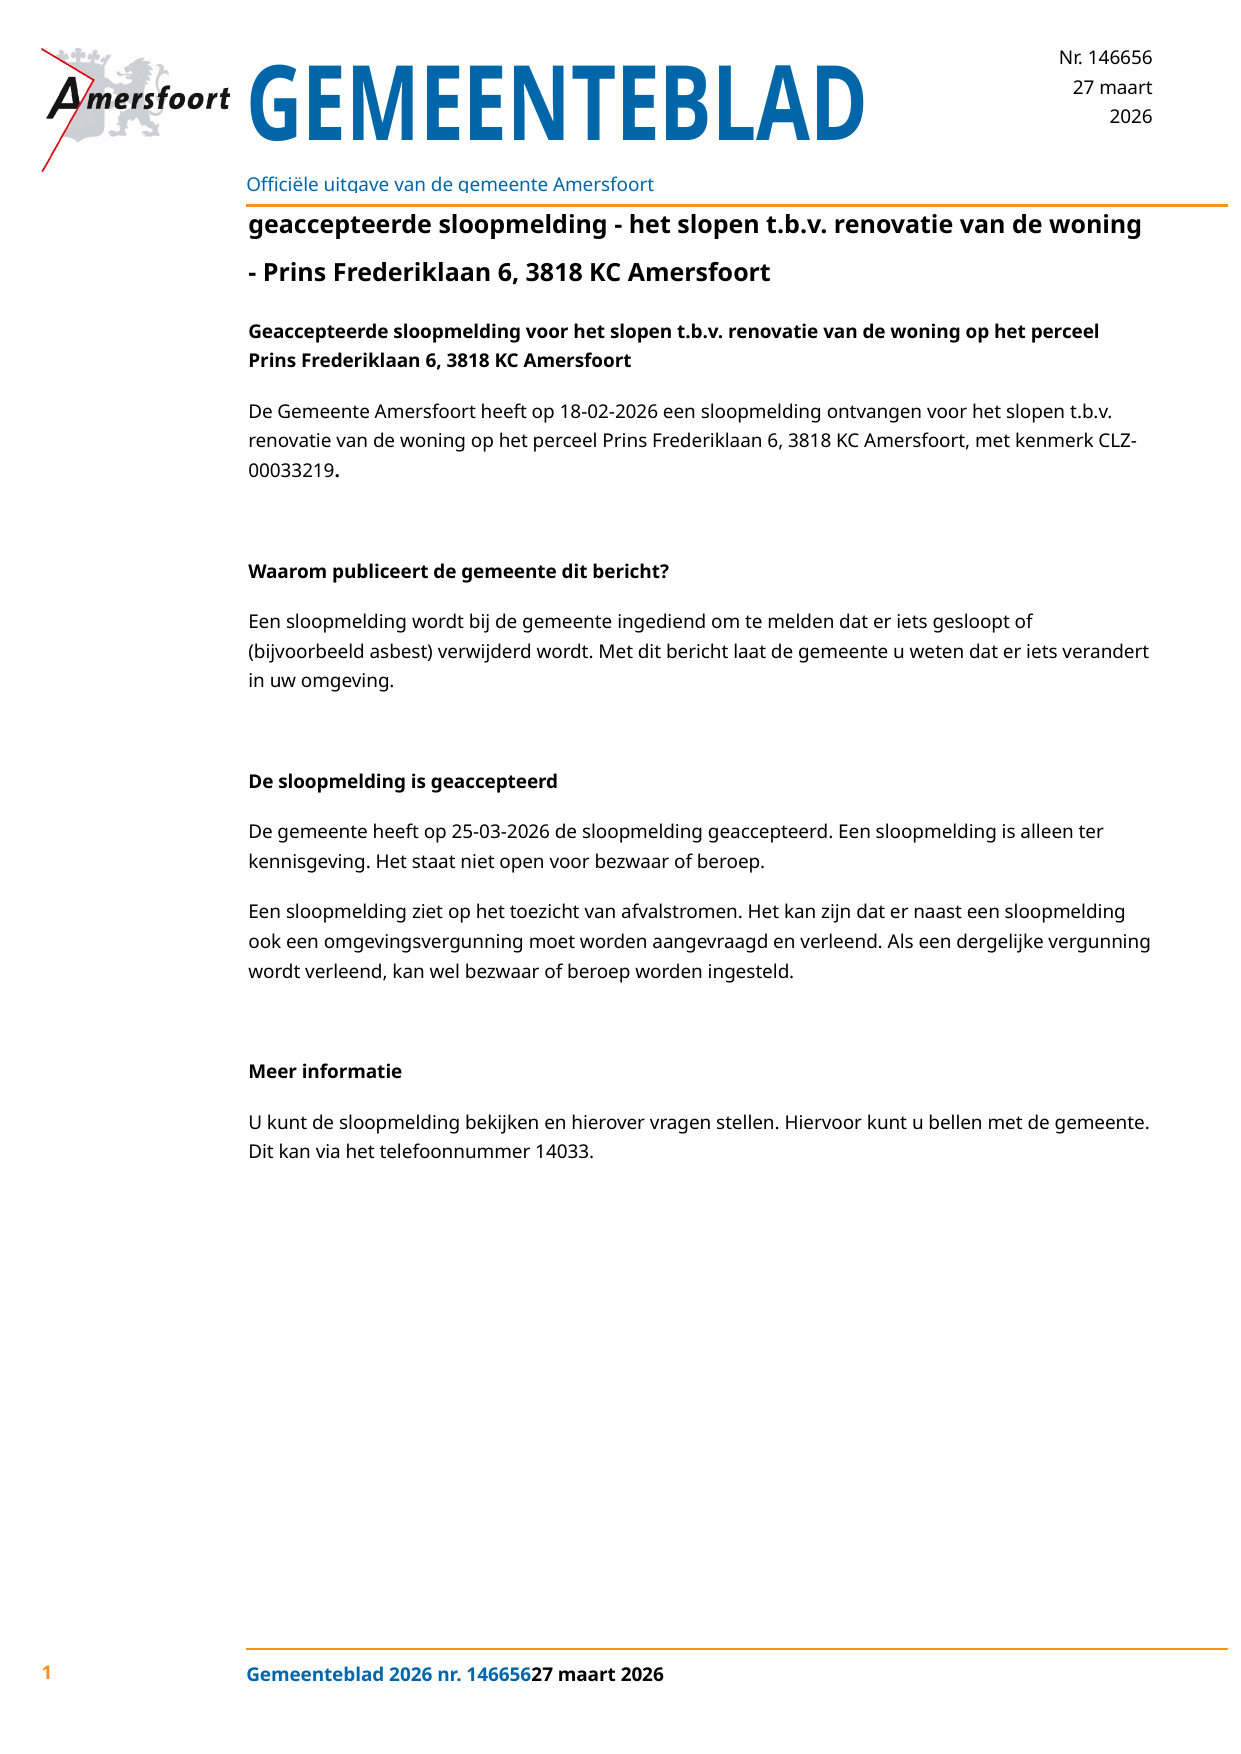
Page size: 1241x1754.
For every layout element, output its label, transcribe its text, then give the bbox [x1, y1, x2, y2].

text Een sloopmelding ziet op het toezicht van afvalstromen. Het kan zijn dat er naast een sloopmelding ook een omgevingsvergunning moet worden aangevraagd en verleend. Als een dergelijke vergunning wordt verleend, kan wel bezwaar of beroep worden ingesteld. [248, 899, 1152, 984]
text De sloopmelding is geaccepteerd [248, 768, 1152, 794]
text Een sloopmelding wordt bij de gemeente ingediend om te melden dat er iets gesloopt of (bijvoorbeeld asbest) verwijderd wordt. Met dit bericht laat de gemeente u weten dat er iets verandert in uw omgeving. [248, 608, 1152, 693]
text U kunt de sloopmelding bekijken en hierover vragen stellen. Hiervoor kunt u bellen met de gemeente. Dit kan via het telefoonnummer 14033. [248, 1109, 1152, 1164]
text geaccepteerde sloopmelding - het slopen t.b.v. renovatie van de woning - Prins Frederiklaan 6, 3818 KC Amersfoort [248, 207, 1152, 288]
text Geaccepteerde sloopmelding voor het slopen t.b.v. renovatie van de woning op het perceel Prins Frederiklaan 6, 3818 KC Amersfoort [248, 318, 1152, 373]
text Meer informatie [248, 1059, 1152, 1084]
text De gemeente heeft op 25-03-2026 de sloopmelding geaccepteerd. Een sloopmelding is alleen ter kennisgeving. Het staat niet open voor bezwaar of beroep. [248, 819, 1152, 874]
text De Gemeente Amersfoort heeft op 18-02-2026 een sloopmelding ontvangen voor het slopen t.b.v. renovatie van de woning op het perceel Prins Frederiklaan 6, 3818 KC Amersfoort, met kenmerk CLZ-00033219. [248, 398, 1152, 483]
picture [41, 47, 231, 172]
text Waarom publiceert de gemeente dit bericht? [248, 558, 1152, 584]
